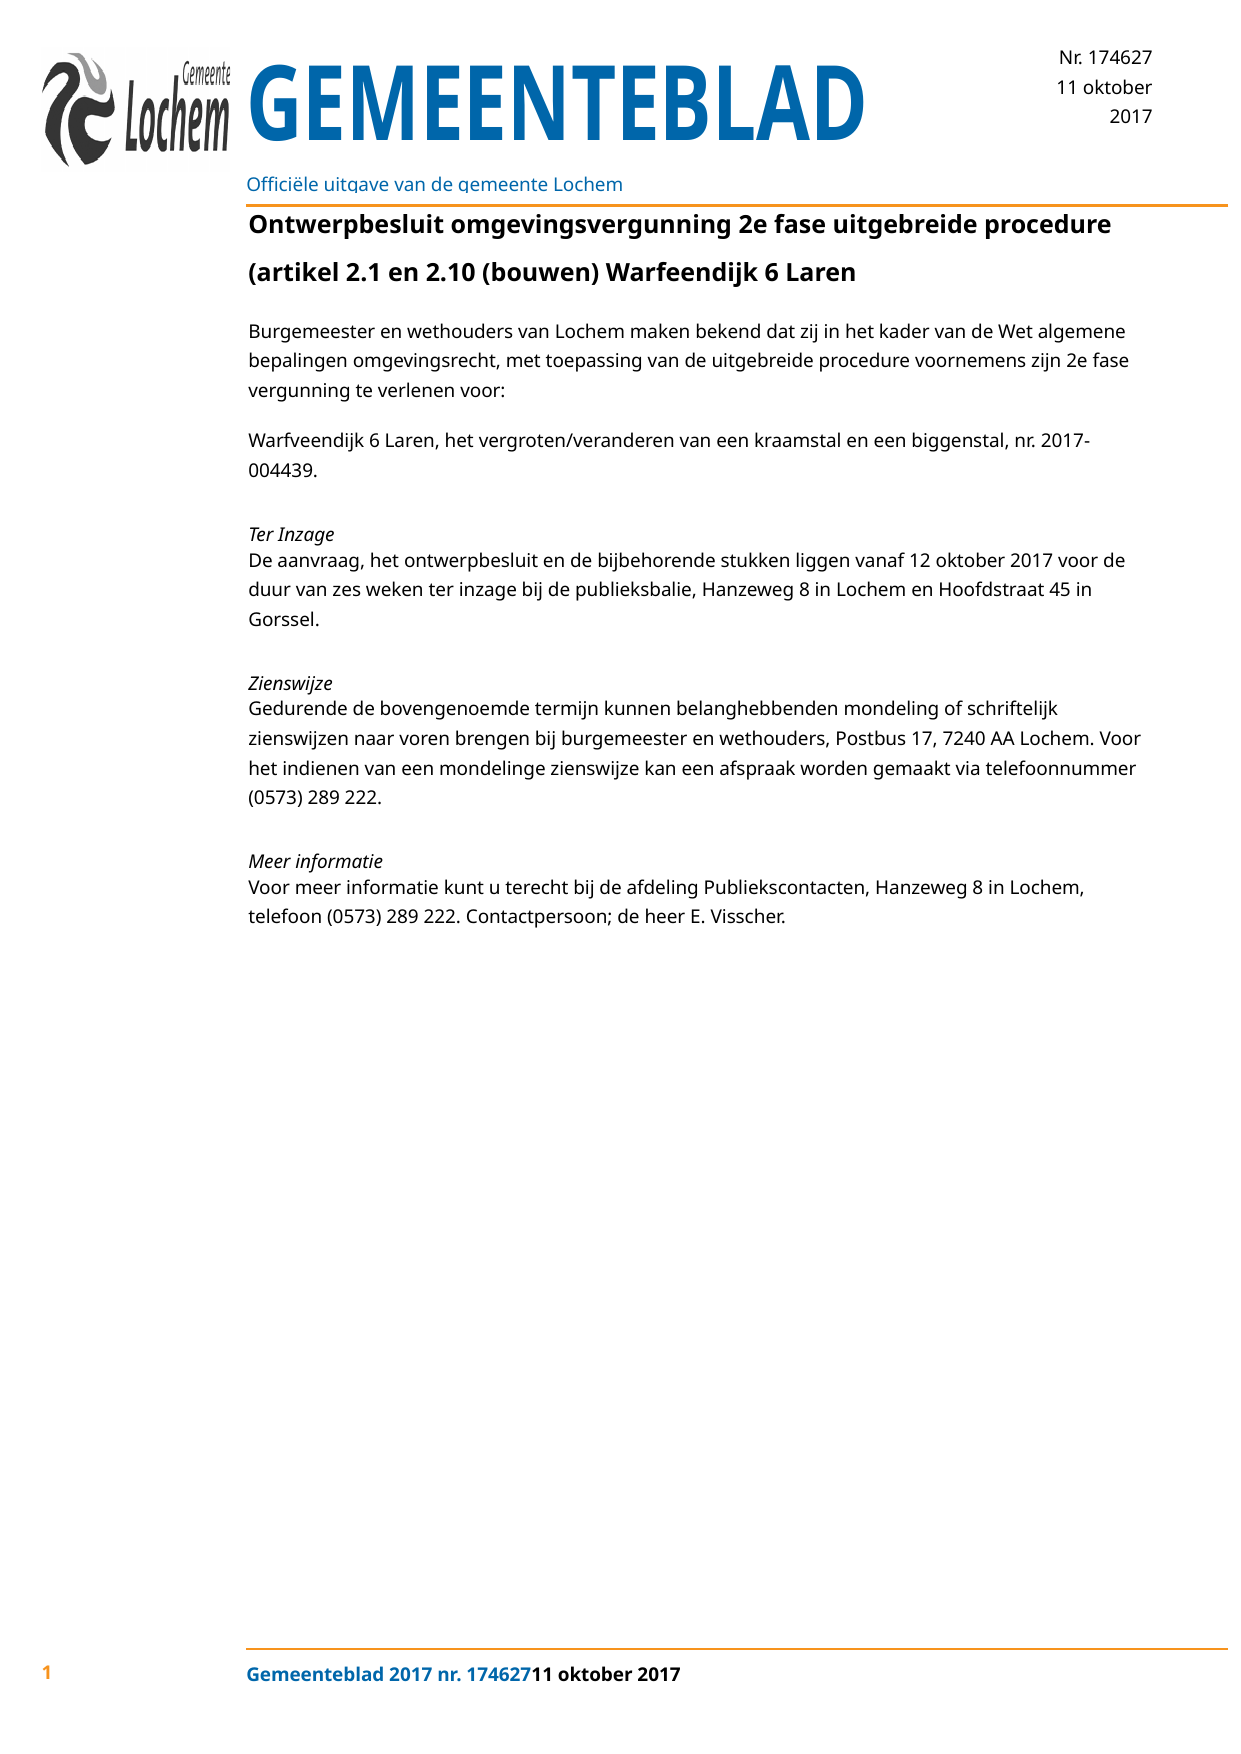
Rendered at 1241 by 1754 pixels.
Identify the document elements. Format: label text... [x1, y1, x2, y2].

text Meer informatie [248, 848, 1152, 874]
text Ontwerpbesluit omgevingsvergunning 2e fase uitgebreide procedure (artikel 2.1 en 2.10 (bouwen) Warfeendijk 6 Laren [248, 207, 1152, 288]
text De aanvraag, het ontwerpbesluit en de bijbehorende stukken liggen vanaf 12 oktober 2017 voor de duur van zes weken ter inzage bij de publieksbalie, Hanzeweg 8 in Lochem en Hoofdstraat 45 in Gorssel. [248, 547, 1152, 632]
text Zienswijze [248, 670, 1152, 696]
text Ter Inzage [248, 521, 1152, 547]
text Warfveendijk 6 Laren, het vergroten/veranderen van een kraamstal en een biggenstal, nr. 2017-004439. [248, 427, 1152, 483]
text Burgemeester en wethouders van Lochem maken bekend dat zij in het kader van de Wet algemene bepalingen omgevingsrecht, met toepassing van de uitgebreide procedure voornemens zijn 2e fase vergunning te verlenen voor: [248, 318, 1152, 403]
text Gedurende de bovengenoemde termijn kunnen belanghebbenden mondeling of schriftelijk zienswijzen naar voren brengen bij burgemeester en wethouders, Postbus 17, 7240 AA Lochem. Voor het indienen van een mondelinge zienswijze kan een afspraak worden gemaakt via telefoonnummer (0573) 289 222. [248, 696, 1152, 810]
text Voor meer informatie kunt u terecht bij de afdeling Publiekscontacten, Hanzeweg 8 in Lochem, telefoon (0573) 289 222. Contactpersoon; de heer E. Visscher. [248, 874, 1152, 929]
picture [41, 47, 231, 172]
